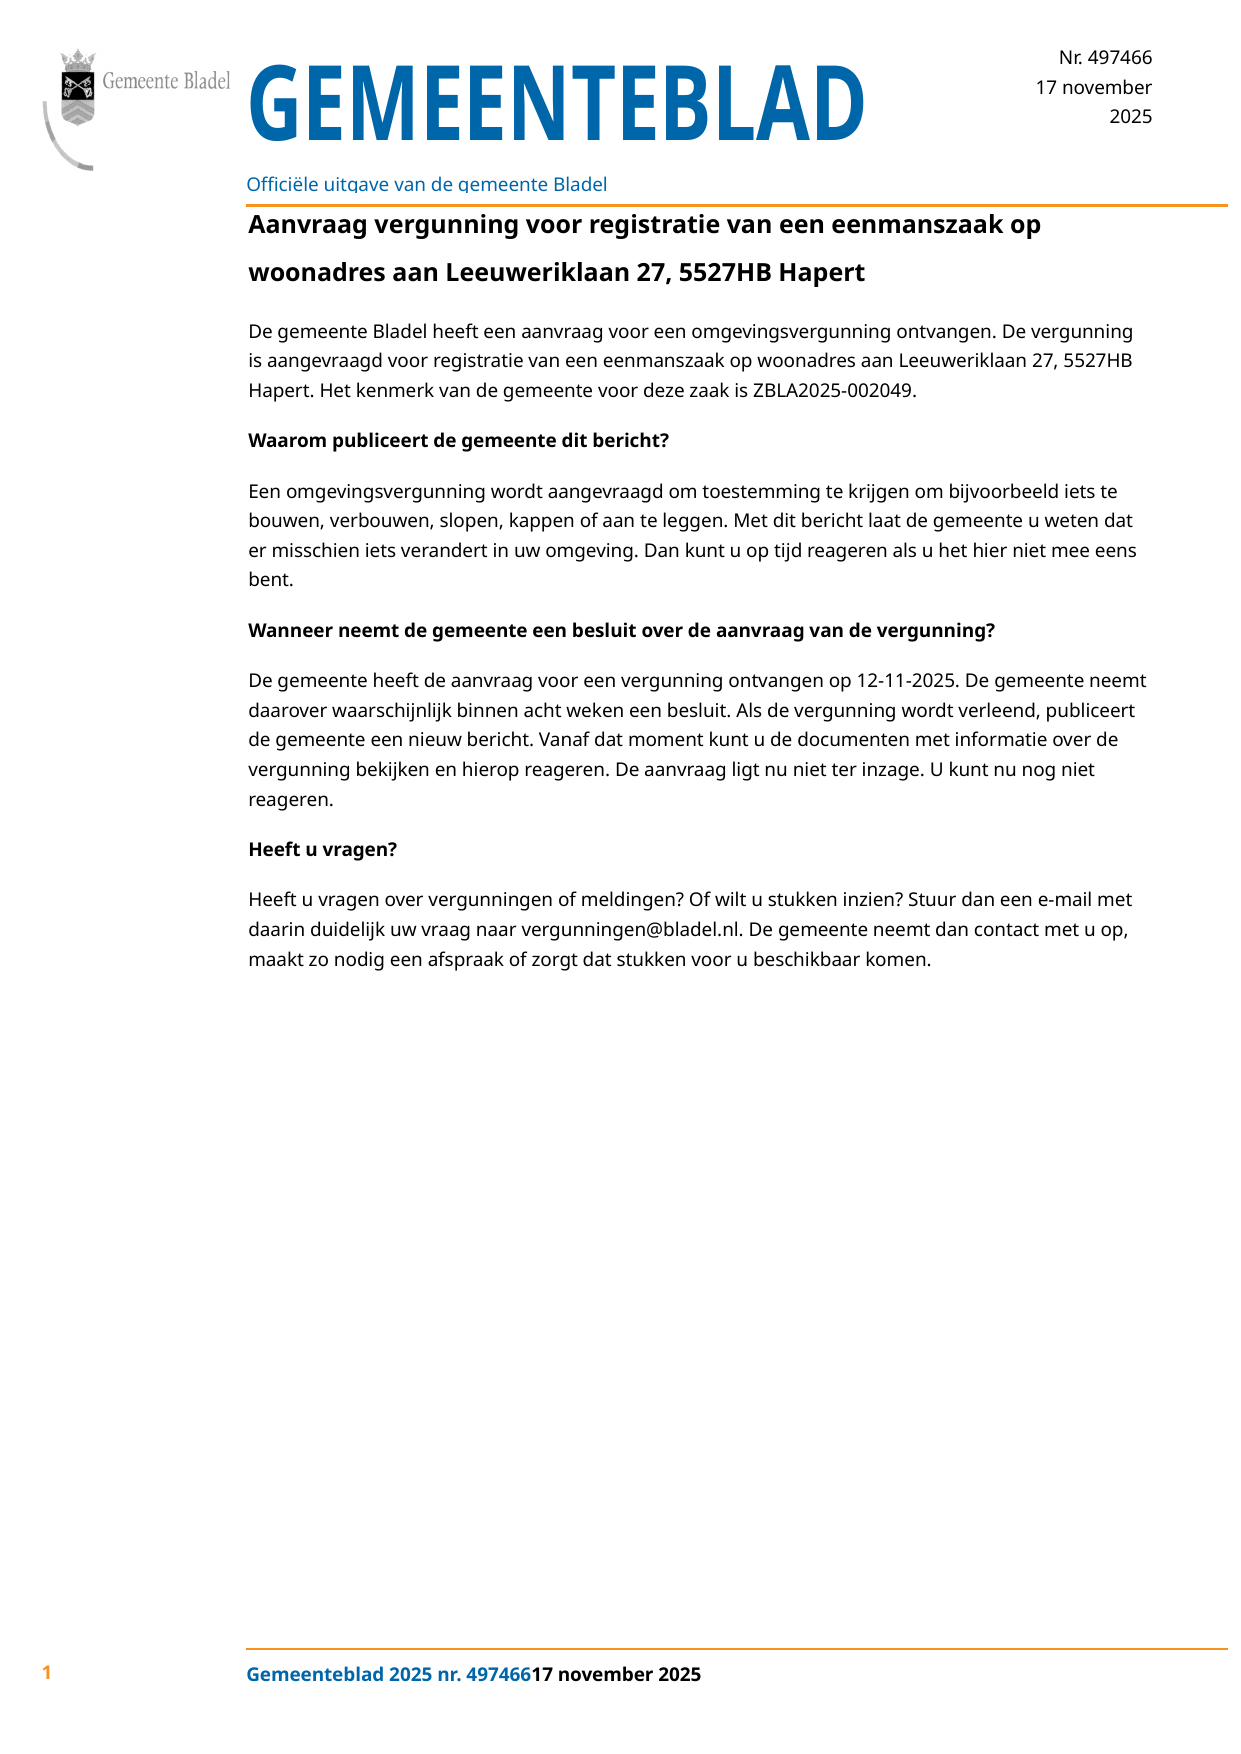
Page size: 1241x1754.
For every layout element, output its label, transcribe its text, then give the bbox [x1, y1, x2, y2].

text Heeft u vragen over vergunningen of meldingen? Of wilt u stukken inzien? Stuur dan een e-mail met daarin duidelijk uw vraag naar vergunningen@bladel.nl. De gemeente neemt dan contact met u op, maakt zo nodig een afspraak of zorgt dat stukken voor u beschikbaar komen. [248, 887, 1152, 972]
text Een omgevingsvergunning wordt aangevraagd om toestemming te krijgen om bijvoorbeeld iets te bouwen, verbouwen, slopen, kappen of aan te leggen. Met dit bericht laat de gemeente u weten dat er misschien iets verandert in uw omgeving. Dan kunt u op tijd reageren als u het hier niet mee eens bent. [248, 478, 1152, 592]
text De gemeente heeft de aanvraag voor een vergunning ontvangen op 12-11-2025. De gemeente neemt daarover waarschijnlijk binnen acht weken een besluit. Als de vergunning wordt verleend, publiceert de gemeente een nieuw bericht. Vanaf dat moment kunt u de documenten met informatie over de vergunning bekijken en hierop reageren. De aanvraag ligt nu niet ter inzage. U kunt nu nog niet reageren. [248, 667, 1152, 812]
text Waarom publiceert de gemeente dit bericht? [248, 427, 1152, 453]
text Heeft u vragen? [248, 836, 1152, 862]
picture [41, 47, 231, 172]
text Wanneer neemt de gemeente een besluit over de aanvraag van de vergunning? [248, 617, 1152, 643]
text Aanvraag vergunning voor registratie van een eenmanszaak op woonadres aan Leeuweriklaan 27, 5527HB Hapert [248, 207, 1152, 288]
text De gemeente Bladel heeft een aanvraag voor een omgevingsvergunning ontvangen. De vergunning is aangevraagd voor registratie van een eenmanszaak op woonadres aan Leeuweriklaan 27, 5527HB Hapert. Het kenmerk van de gemeente voor deze zaak is ZBLA2025-002049. [248, 318, 1152, 403]
